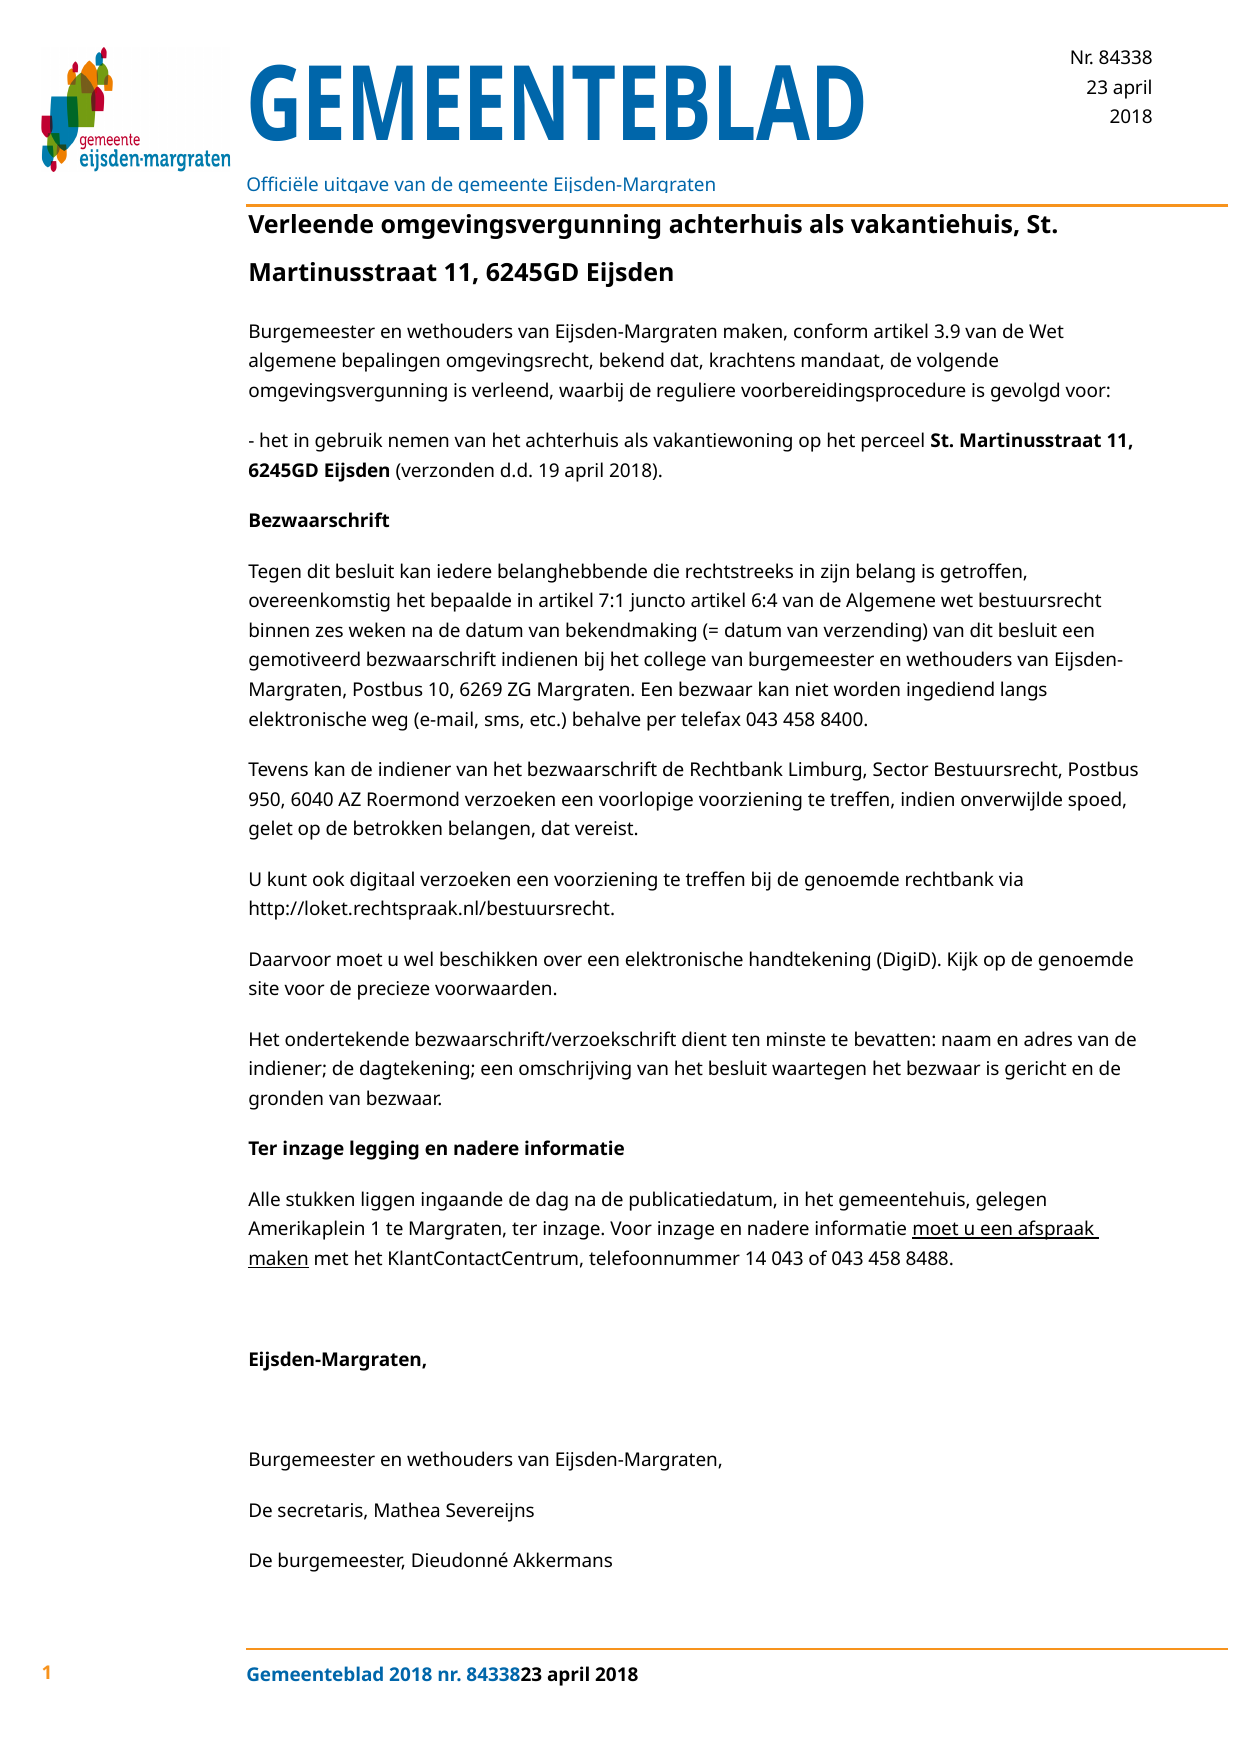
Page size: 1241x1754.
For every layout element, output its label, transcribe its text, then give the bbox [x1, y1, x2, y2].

text Burgemeester en wethouders van Eijsden-Margraten maken, conform artikel 3.9 van de Wet algemene bepalingen omgevingsrecht, bekend dat, krachtens mandaat, de volgende omgevingsvergunning is verleend, waarbij de reguliere voorbereidingsprocedure is gevolgd voor: [248, 318, 1152, 403]
text - het in gebruik nemen van het achterhuis als vakantiewoning op het perceel St. Martinusstraat 11, 6245GD Eijsden (verzonden d.d. 19 april 2018). [248, 427, 1152, 483]
text Alle stukken liggen ingaande de dag na de publicatiedatum, in het gemeentehuis, gelegen Amerikaplein 1 te Margraten, ter inzage. Voor inzage en nadere informatie moet u een afspraak maken met het KlantContactCentrum, telefoonnummer 14 043 of 043 458 8488. [248, 1186, 1152, 1271]
text Bezwaarschrift [248, 507, 1152, 533]
text U kunt ook digitaal verzoeken een voorziening te treffen bij de genoemde rechtbank via http://loket.rechtspraak.nl/bestuursrecht. [248, 866, 1152, 921]
picture [41, 47, 231, 172]
text Daarvoor moet u wel beschikken over een elektronische handtekening (DigiD). Kijk op de genoemde site voor de precieze voorwaarden. [248, 946, 1152, 1001]
text Burgemeester en wethouders van Eijsden-Margraten, [248, 1447, 1152, 1472]
text De burgemeester, Dieudonné Akkermans [248, 1547, 1152, 1573]
text Eijsden-Margraten, [248, 1346, 1152, 1372]
text Tevens kan de indiener van het bezwaarschrift de Rechtbank Limburg, Sector Bestuursrecht, Postbus 950, 6040 AZ Roermond verzoeken een voorlopige voorziening te treffen, indien onverwijlde spoed, gelet op de betrokken belangen, dat vereist. [248, 756, 1152, 841]
text Verleende omgevingsvergunning achterhuis als vakantiehuis, St. Martinusstraat 11, 6245GD Eijsden [248, 207, 1152, 288]
text Het ondertekende bezwaarschrift/verzoekschrift dient ten minste te bevatten: naam en adres van de indiener; de dagtekening; een omschrijving van het besluit waartegen het bezwaar is gericht en de gronden van bezwaar. [248, 1026, 1152, 1111]
text Tegen dit besluit kan iedere belanghebbende die rechtstreeks in zijn belang is getroffen, overeenkomstig het bepaalde in artikel 7:1 juncto artikel 6:4 van de Algemene wet bestuursrecht binnen zes weken na de datum van bekendmaking (= datum van verzending) van dit besluit een gemotiveerd bezwaarschrift indienen bij het college van burgemeester en wethouders van Eijsden-Margraten, Postbus 10, 6269 ZG Margraten. Een bezwaar kan niet worden ingediend langs elektronische weg (e-mail, sms, etc.) behalve per telefax 043 458 8400. [248, 558, 1152, 732]
text Ter inzage legging en nadere informatie [248, 1135, 1152, 1161]
text De secretaris, Mathea Severeijns [248, 1497, 1152, 1523]
